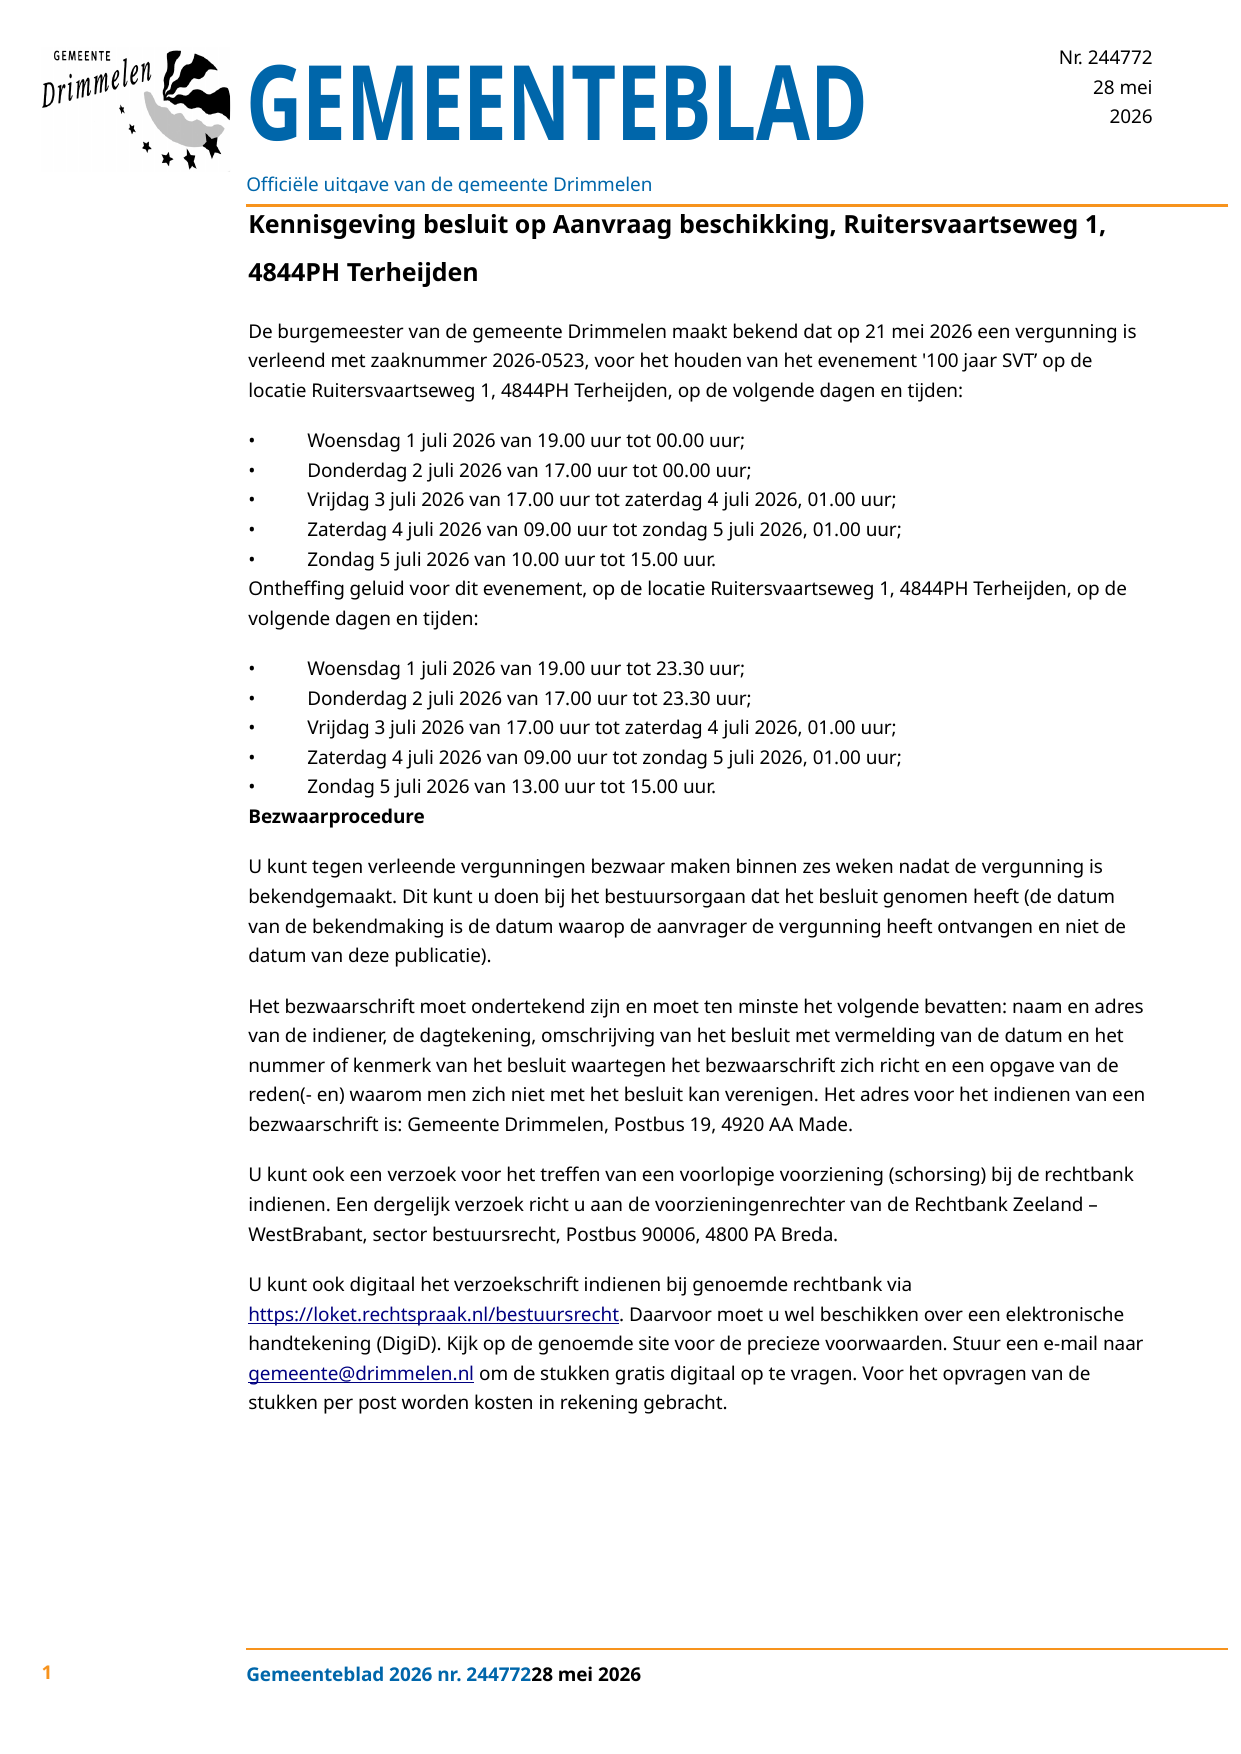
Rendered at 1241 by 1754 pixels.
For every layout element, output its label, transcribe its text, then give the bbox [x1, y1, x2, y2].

text U kunt tegen verleende vergunningen bezwaar maken binnen zes weken nadat de vergunning is bekendgemaakt. Dit kunt u doen bij het bestuursorgaan dat het besluit genomen heeft (de datum van de bekendmaking is de datum waarop de aanvrager de vergunning heeft ontvangen en niet de datum van deze publicatie). [248, 854, 1152, 968]
list Zondag 5 juli 2026 van 13.00 uur tot 15.00 uur. [248, 774, 1152, 799]
list Vrijdag 3 juli 2026 van 17.00 uur tot zaterdag 4 juli 2026, 01.00 uur; [248, 487, 1152, 512]
picture [41, 47, 231, 172]
text U kunt ook een verzoek voor het treffen van een voorlopige voorziening (schorsing) bij de rechtbank indienen. Een dergelijk verzoek richt u aan de voorzieningenrechter van de Rechtbank Zeeland – WestBrabant, sector bestuursrecht, Postbus 90006, 4800 PA Breda. [248, 1162, 1152, 1247]
list Woensdag 1 juli 2026 van 19.00 uur tot 00.00 uur; [248, 427, 1152, 453]
text Kennisgeving besluit op Aanvraag beschikking, Ruitersvaartseweg 1, 4844PH Terheijden [248, 207, 1152, 288]
list Vrijdag 3 juli 2026 van 17.00 uur tot zaterdag 4 juli 2026, 01.00 uur; [248, 714, 1152, 740]
text Ontheffing geluid voor dit evenement, op de locatie Ruitersvaartseweg 1, 4844PH Terheijden, op de volgende dagen en tijden: [248, 575, 1152, 631]
list Woensdag 1 juli 2026 van 19.00 uur tot 23.30 uur; [248, 655, 1152, 681]
list Donderdag 2 juli 2026 van 17.00 uur tot 23.30 uur; [248, 685, 1152, 711]
text De burgemeester van de gemeente Drimmelen maakt bekend dat op 21 mei 2026 een vergunning is verleend met zaaknummer 2026-0523, voor het houden van het evenement '100 jaar SVT’ op de locatie Ruitersvaartseweg 1, 4844PH Terheijden, op de volgende dagen en tijden: [248, 318, 1152, 403]
text Het bezwaarschrift moet ondertekend zijn en moet ten minste het volgende bevatten: naam en adres van de indiener, de dagtekening, omschrijving van het besluit met vermelding van de datum en het nummer of kenmerk van het besluit waartegen het bezwaarschrift zich richt en een opgave van de reden(- en) waarom men zich niet met het besluit kan verenigen. Het adres voor het indienen van een bezwaarschrift is: Gemeente Drimmelen, Postbus 19, 4920 AA Made. [248, 993, 1152, 1137]
list Zaterdag 4 juli 2026 van 09.00 uur tot zondag 5 juli 2026, 01.00 uur; [248, 744, 1152, 770]
list Zondag 5 juli 2026 van 10.00 uur tot 15.00 uur. [248, 546, 1152, 572]
list Zaterdag 4 juli 2026 van 09.00 uur tot zondag 5 juli 2026, 01.00 uur; [248, 516, 1152, 542]
list Donderdag 2 juli 2026 van 17.00 uur tot 00.00 uur; [248, 457, 1152, 483]
text U kunt ook digitaal het verzoekschrift indienen bij genoemde rechtbank via https://loket.rechtspraak.nl/bestuursrecht. Daarvoor moet u wel beschikken over een elektronische handtekening (DigiD). Kijk op de genoemde site voor de precieze voorwaarden. Stuur een e-mail naar gemeente@drimmelen.nl om de stukken gratis digitaal op te vragen. Voor het opvragen van de stukken per post worden kosten in rekening gebracht. [248, 1271, 1152, 1415]
text Bezwaarprocedure [248, 803, 1152, 829]
